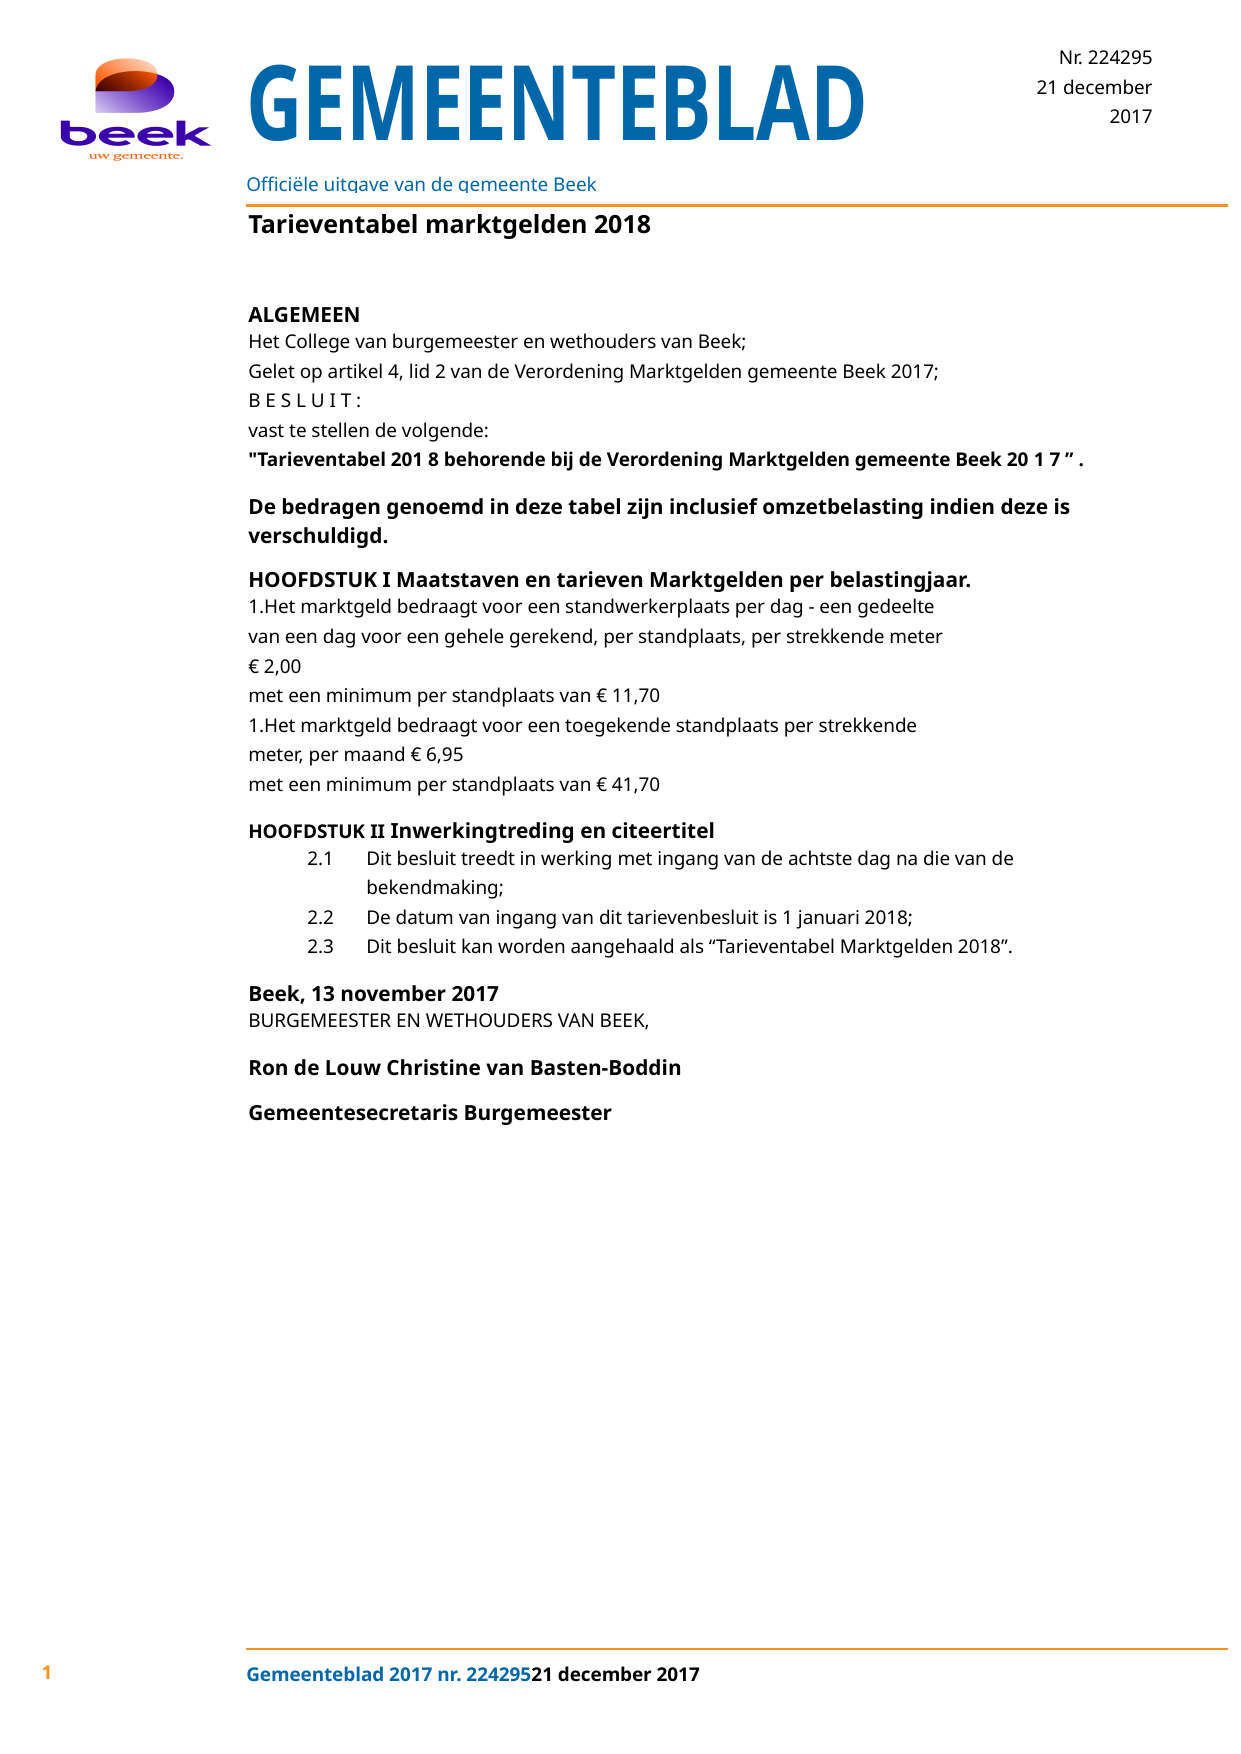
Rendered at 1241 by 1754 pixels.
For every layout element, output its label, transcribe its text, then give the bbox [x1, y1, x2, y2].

text HOOFDSTUK II Inwerkingtreding en citeertitel [248, 816, 1152, 845]
table_header [956, 594, 1152, 797]
text Gelet op artikel 4, lid 2 van de Verordening Marktgelden gemeente Beek 2017; [248, 358, 1152, 384]
list De datum van ingang van dit tarievenbesluit is 1 januari 2018; [307, 904, 1152, 929]
picture [41, 47, 231, 172]
list Dit besluit kan worden aangehaald als “Tarieventabel Marktgelden 2018”. [307, 933, 1152, 959]
text "Tarieventabel 201 8 behorende bij de Verordening Marktgelden gemeente Beek 20 1 7 ” . [248, 447, 1152, 472]
text Ron de Louw Christine van Basten-Boddin [248, 1053, 1152, 1082]
text HOOFDSTUK I Maatstaven en tarieven Marktgelden per belastingjaar. [248, 565, 1152, 594]
text De bedragen genoemd in deze tabel zijn inclusief omzetbelasting indien deze is verschuldigd. [248, 492, 1152, 549]
text vast te stellen de volgende: [248, 417, 1152, 443]
text BURGEMEESTER EN WETHOUDERS VAN BEEK, [248, 1007, 1152, 1033]
text B E S L U I T : [248, 387, 1152, 413]
text Beek, 13 november 2017 [248, 979, 1152, 1007]
text Tarieventabel marktgelden 2018 [248, 207, 1152, 241]
text ALGEMEEN [248, 300, 1152, 328]
list Dit besluit treedt in werking met ingang van de achtste dag na die van de bekendmaking; [307, 845, 1152, 900]
text Gemeentesecretaris Burgemeester [248, 1098, 1152, 1126]
table_header 1.Het marktgeld bedraagt voor een standwerkerplaats per dag - een gedeelte van een dag voor een gehele gerekend, per standplaats, per strekkende meter € 2,00 met een minimum per standplaats van € 11,70 1.Het marktgeld bedraagt voor een toegekende standplaats per strekkende meter, per maand € 6,95 met een minimum per standplaats van € 41,70 [248, 594, 956, 797]
text Het College van burgemeester en wethouders van Beek; [248, 328, 1152, 354]
